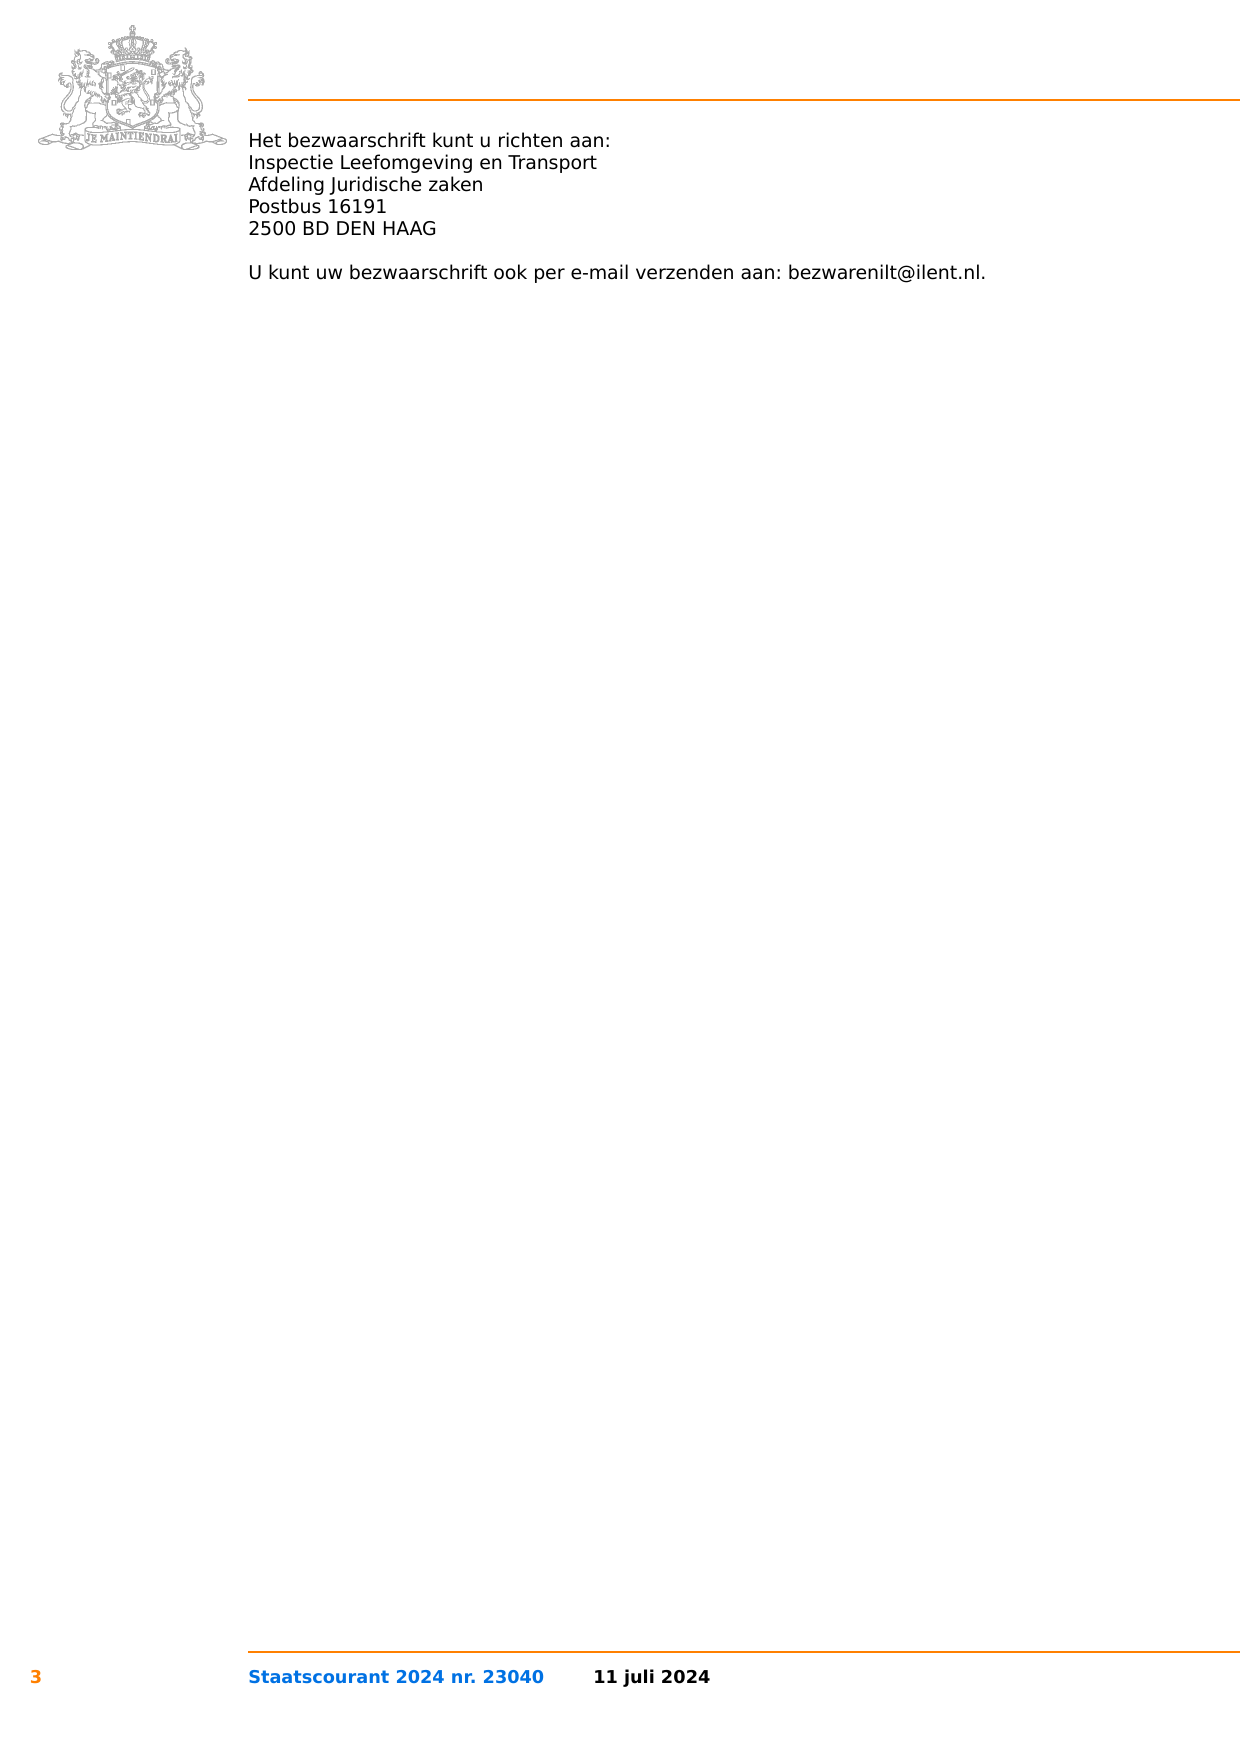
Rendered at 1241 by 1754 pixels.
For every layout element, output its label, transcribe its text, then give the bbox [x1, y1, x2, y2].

picture [38, 25, 227, 150]
text Postbus 16191 [248, 196, 1163, 218]
text Afdeling Juridische zaken [248, 174, 1163, 196]
text Het bezwaarschrift kunt u richten aan: [248, 130, 1163, 152]
text 2500 BD DEN HAAG [248, 218, 1163, 240]
text U kunt uw bezwaarschrift ook per e-mail verzenden aan: bezwarenilt@ilent.nl. [248, 262, 1163, 284]
text Inspectie Leefomgeving en Transport [248, 152, 1163, 174]
